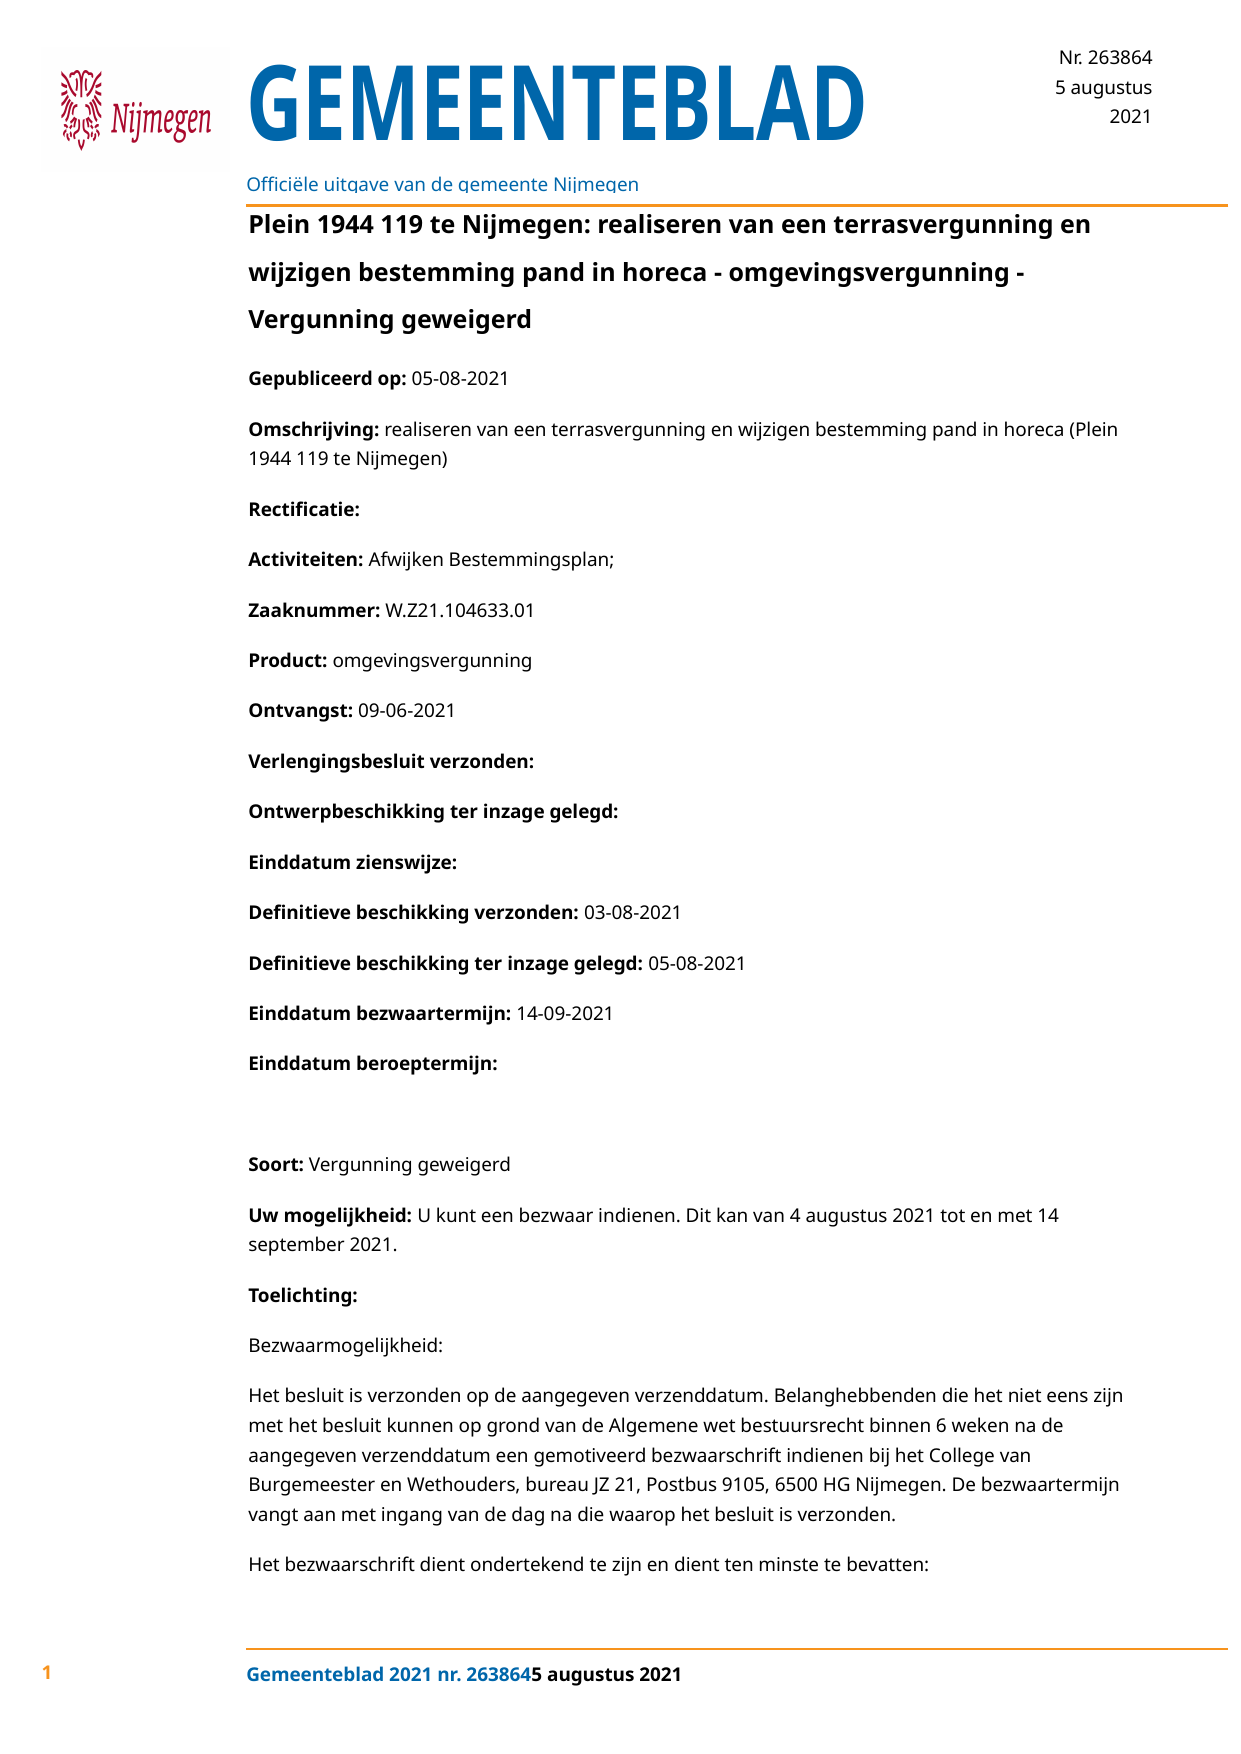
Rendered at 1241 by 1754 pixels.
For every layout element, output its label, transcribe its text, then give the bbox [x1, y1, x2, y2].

text Gepubliceerd op: 05-08-2021 [248, 366, 1152, 391]
text Definitieve beschikking verzonden: 03-08-2021 [248, 899, 1152, 925]
text Product: omgevingsvergunning [248, 647, 1152, 673]
text Rectificatie: [248, 496, 1152, 522]
text Einddatum zienswijze: [248, 849, 1152, 874]
text Toelichting: [248, 1282, 1152, 1307]
text Activiteiten: Afwijken Bestemmingsplan; [248, 546, 1152, 572]
text Soort: Vergunning geweigerd [248, 1151, 1152, 1177]
text Plein 1944 119 te Nijmegen: realiseren van een terrasvergunning en wijzigen bestemming pand in horeca - omgevingsvergunning - Vergunning geweigerd [248, 207, 1152, 336]
text Zaaknummer: W.Z21.104633.01 [248, 597, 1152, 622]
text Uw mogelijkheid: U kunt een bezwaar indienen. Dit kan van 4 augustus 2021 tot en met 14 september 2021. [248, 1202, 1152, 1257]
text Bezwaarmogelijkheid: [248, 1332, 1152, 1358]
text Definitieve beschikking ter inzage gelegd: 05-08-2021 [248, 950, 1152, 975]
text Einddatum bezwaartermijn: 14-09-2021 [248, 1000, 1152, 1026]
text Het besluit is verzonden op de aangegeven verzenddatum. Belanghebbenden die het niet eens zijn met het besluit kunnen op grond van de Algemene wet bestuursrecht binnen 6 weken na de aangegeven verzenddatum een gemotiveerd bezwaarschrift indienen bij het College van Burgemeester en Wethouders, bureau JZ 21, Postbus 9105, 6500 HG Nijmegen. De bezwaartermijn vangt aan met ingang van de dag na die waarop het besluit is verzonden. [248, 1383, 1152, 1527]
text Het bezwaarschrift dient ondertekend te zijn en dient ten minste te bevatten: [248, 1551, 1152, 1577]
text Ontwerpbeschikking ter inzage gelegd: [248, 798, 1152, 824]
text Omschrijving: realiseren van een terrasvergunning en wijzigen bestemming pand in horeca (Plein 1944 119 te Nijmegen) [248, 416, 1152, 471]
text Einddatum beroeptermijn: [248, 1051, 1152, 1076]
text Verlengingsbesluit verzonden: [248, 748, 1152, 774]
text Ontvangst: 09-06-2021 [248, 698, 1152, 723]
picture [41, 47, 231, 172]
